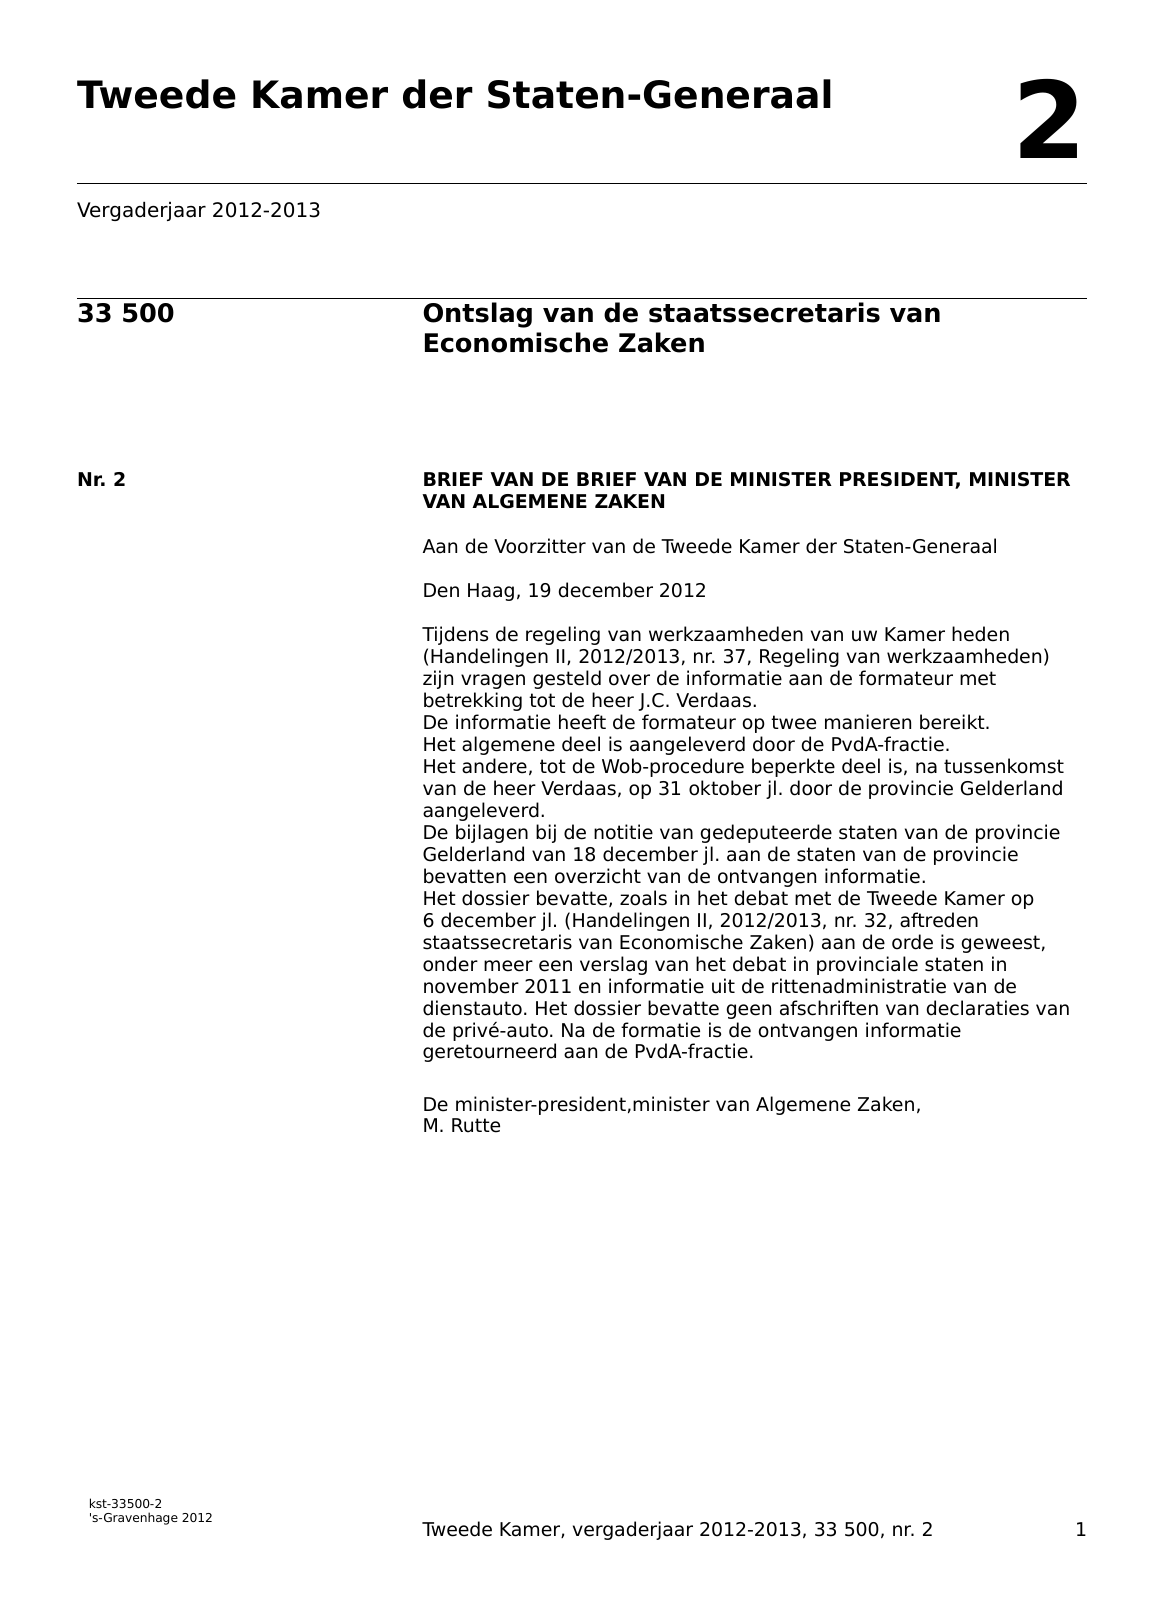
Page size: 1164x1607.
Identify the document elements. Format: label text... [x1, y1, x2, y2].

text Aan de Voorzitter van de Tweede Kamer der Staten-Generaal [422, 536, 1087, 557]
text Den Haag, 19 december 2012 [422, 580, 1087, 602]
text De minister-president,minister van Algemene Zaken, M. Rutte [422, 1093, 1087, 1137]
text kst-33500-2 [88, 1497, 323, 1511]
subtitle 33 500 Ontslag van de staatssecretaris van Economische Zaken [77, 299, 1087, 358]
table_header 2 [886, 59, 1087, 183]
table_header Tweede Kamer der Staten-Generaal [77, 59, 886, 183]
text Het dossier bevatte, zoals in het debat met de Tweede Kamer op 6 december jl. (Handelingen II, 2012/2013, nr. 32, aftreden staatssecretaris van Economische Zaken) aan de orde is geweest, onder meer een verslag van het debat in provinciale staten in november 2011 en informatie uit de rittenadministratie van de dienstauto. Het dossier bevatte geen afschriften van declaraties van de privé-auto. Na de formatie is de ontvangen informatie geretourneerd aan de PvdA-fractie. [422, 888, 1087, 1063]
text Het algemene deel is aangeleverd door de PvdA-fractie. [422, 734, 1087, 756]
table_cell Vergaderjaar 2012-2013 [77, 184, 1087, 298]
text Het andere, tot de Wob-procedure beperkte deel is, na tussenkomst van de heer Verdaas, op 31 oktober jl. door de provincie Gelderland aangeleverd. [422, 756, 1087, 822]
text De informatie heeft de formateur op twee manieren bereikt. [422, 712, 1087, 734]
subtitle Nr. 2 BRIEF VAN DE BRIEF VAN DE MINISTER PRESIDENT, MINISTER VAN ALGEMENE ZAKEN [77, 469, 1087, 513]
text Tijdens de regeling van werkzaamheden van uw Kamer heden (Handelingen II, 2012/2013, nr. 37, Regeling van werkzaamheden) zijn vragen gesteld over de informatie aan de formateur met betrekking tot de heer J.C. Verdaas. [422, 624, 1087, 712]
text De bijlagen bij de notitie van gedeputeerde staten van de provincie Gelderland van 18 december jl. aan de staten van de provincie bevatten een overzicht van de ontvangen informatie. [422, 822, 1087, 888]
text 's-Gravenhage 2012 [88, 1511, 323, 1525]
